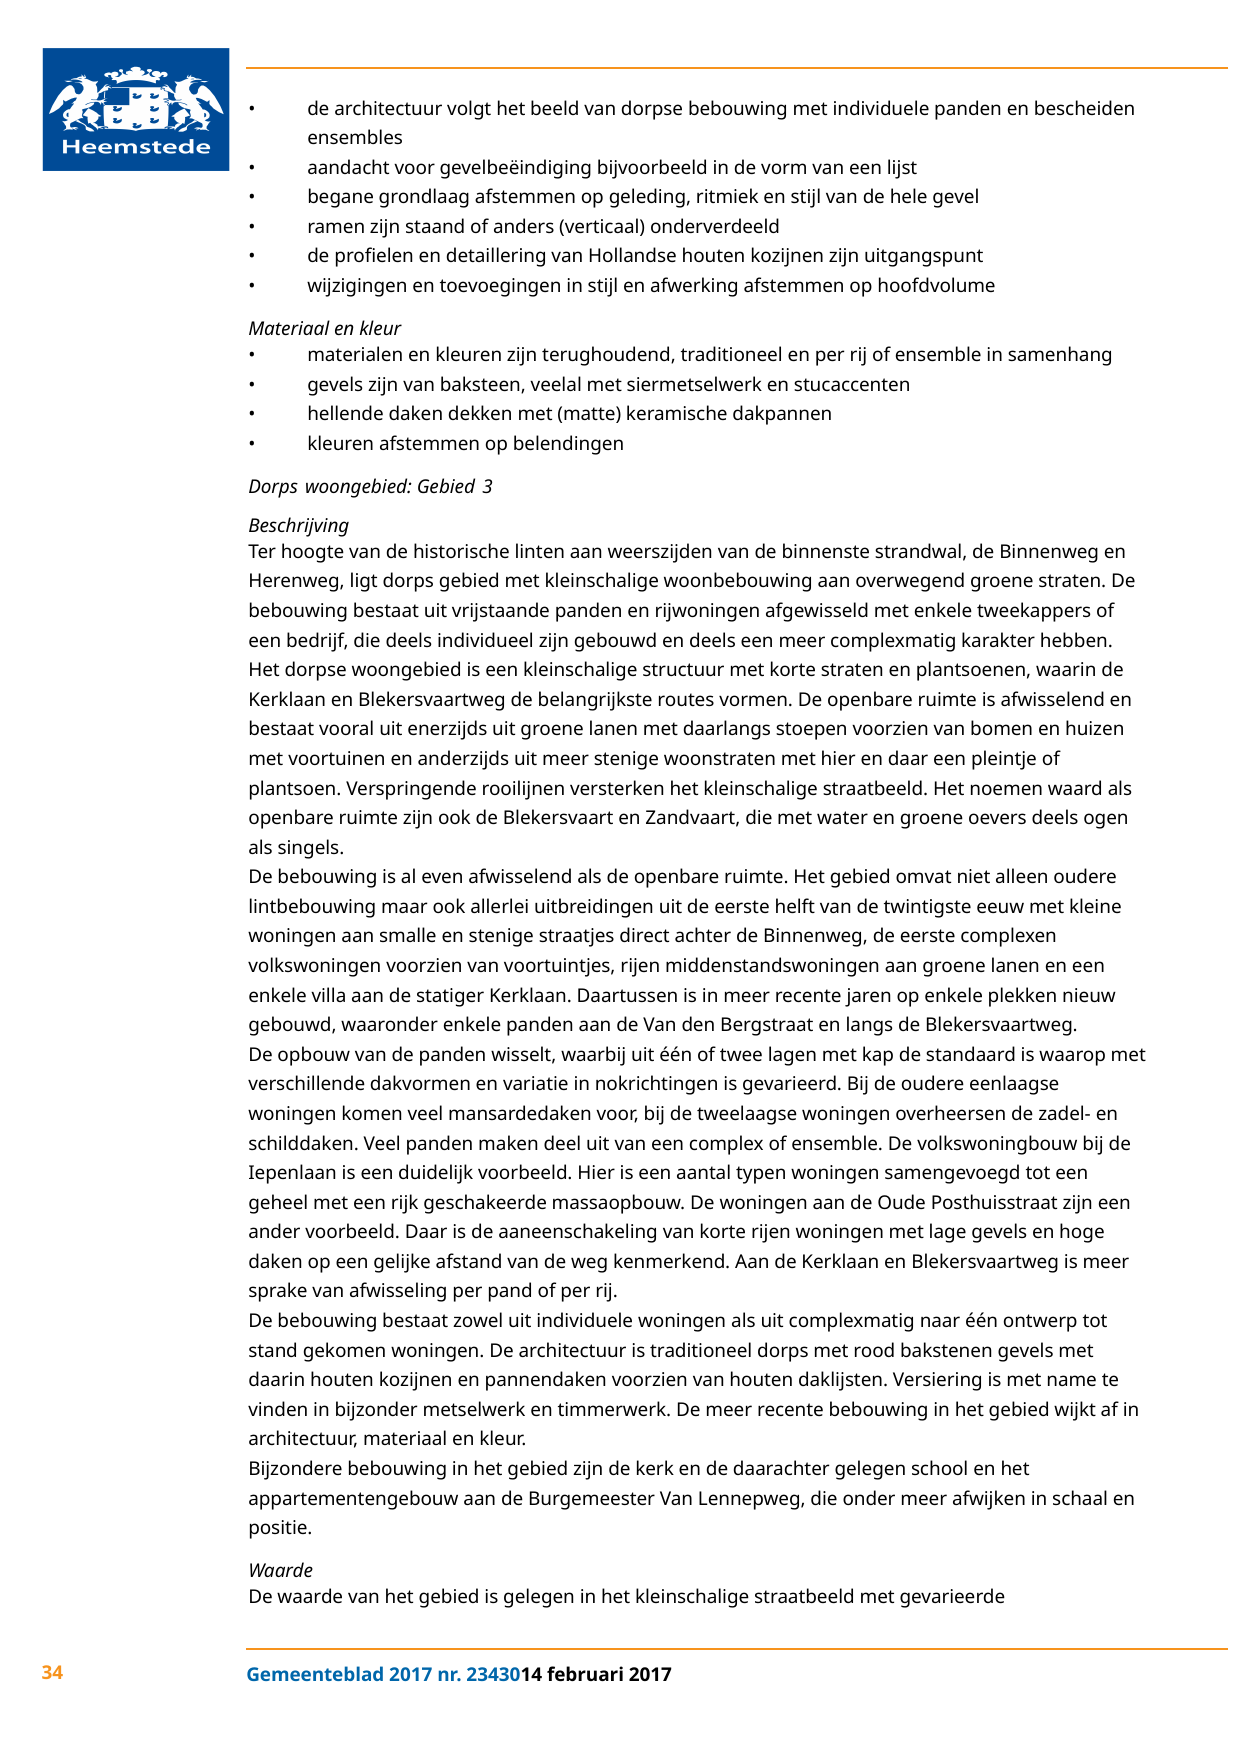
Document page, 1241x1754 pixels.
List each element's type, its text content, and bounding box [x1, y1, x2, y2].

text De bebouwing bestaat zowel uit individuele woningen als uit complexmatig naar één ontwerp tot stand gekomen woningen. De architectuur is traditioneel dorps met rood bakstenen gevels met daarin houten kozijnen en pannendaken voorzien van houten daklijsten. Versiering is met name te vinden in bijzonder metselwerk en timmerwerk. De meer recente bebouwing in het gebied wijkt af in architectuur, materiaal en kleur. [248, 1307, 1152, 1451]
list wijzigingen en toevoegingen in stijl en afwerking afstemmen op hoofdvolume [248, 272, 1152, 298]
text De bebouwing is al even afwisselend als de openbare ruimte. Het gebied omvat niet alleen oudere lintbebouwing maar ook allerlei uitbreidingen uit de eerste helft van de twintigste eeuw met kleine woningen aan smalle en stenige straatjes direct achter de Binnenweg, de eerste complexen volkswoningen voorzien van voortuintjes, rijen middenstandswoningen aan groene lanen en een enkele villa aan de statiger Kerklaan. Daartussen is in meer recente jaren op enkele plekken nieuw gebouwd, waaronder enkele panden aan de Van den Bergstraat en langs de Blekersvaartweg. [248, 863, 1152, 1037]
list de profielen en detaillering van Hollandse houten kozijnen zijn uitgangspunt [248, 243, 1152, 268]
text De waarde van het gebied is gelegen in het kleinschalige straatbeeld met gevarieerde [248, 1583, 1152, 1609]
text Bijzondere bebouwing in het gebied zijn de kerk en de daarachter gelegen school en het appartementengebouw aan de Burgemeester Van Lennepweg, die onder meer afwijken in schaal en positie. [248, 1455, 1152, 1540]
list hellende daken dekken met (matte) keramische dakpannen [248, 400, 1152, 426]
picture [41, 47, 231, 172]
list begane grondlaag afstemmen op geleding, ritmiek en stijl van de hele gevel [248, 183, 1152, 209]
list aandacht voor gevelbeëindiging bijvoorbeeld in de vorm van een lijst [248, 154, 1152, 180]
text De opbouw van de panden wisselt, waarbij uit één of twee lagen met kap de standaard is waarop met verschillende dakvormen en variatie in nokrichtingen is gevarieerd. Bij de oudere eenlaagse woningen komen veel mansardedaken voor, bij de tweelaagse woningen overheersen de zadel- en schilddaken. Veel panden maken deel uit van een complex of ensemble. De volkswoningbouw bij de Iepenlaan is een duidelijk voorbeeld. Hier is een aantal typen woningen samengevoegd tot een geheel met een rijk geschakeerde massaopbouw. De woningen aan de Oude Posthuisstraat zijn een ander voorbeeld. Daar is de aaneenschakeling van korte rijen woningen met lage gevels en hoge daken op een gelijke afstand van de weg kenmerkend. Aan de Kerklaan en Blekersvaartweg is meer sprake van afwisseling per pand of per rij. [248, 1041, 1152, 1303]
list materialen en kleuren zijn terughoudend, traditioneel en per rij of ensemble in samenhang [248, 341, 1152, 367]
list gevels zijn van baksteen, veelal met siermetselwerk en stucaccenten [248, 371, 1152, 396]
text Ter hoogte van de historische linten aan weerszijden van de binnenste strandwal, de Binnenweg en Herenweg, ligt dorps gebied met kleinschalige woonbebouwing aan overwegend groene straten. De bebouwing bestaat uit vrijstaande panden en rijwoningen afgewisseld met enkele tweekappers of een bedrijf, die deels individueel zijn gebouwd en deels een meer complexmatig karakter hebben. [248, 538, 1152, 652]
list ramen zijn staand of anders (verticaal) onderverdeeld [248, 213, 1152, 239]
list de architectuur volgt het beeld van dorpse bebouwing met individuele panden en bescheiden ensembles [248, 95, 1152, 150]
text Waarde [248, 1557, 1152, 1583]
text Het dorpse woongebied is een kleinschalige structuur met korte straten en plantsoenen, waarin de Kerklaan en Blekersvaartweg de belangrijkste routes vormen. De openbare ruimte is afwisselend en bestaat vooral uit enerzijds uit groene lanen met daarlangs stoepen voorzien van bomen en huizen met voortuinen en anderzijds uit meer stenige woonstraten met hier en daar een pleintje of plantsoen. Verspringende rooilijnen versterken het kleinschalige straatbeeld. Het noemen waard als openbare ruimte zijn ook de Blekersvaart en Zandvaart, die met water en groene oevers deels ogen als singels. [248, 656, 1152, 859]
text Dorps woongebied: Gebied 3 [248, 473, 1152, 499]
list kleuren afstemmen op belendingen [248, 430, 1152, 456]
text Materiaal en kleur [248, 315, 1152, 341]
text Beschrijving [248, 512, 1152, 538]
